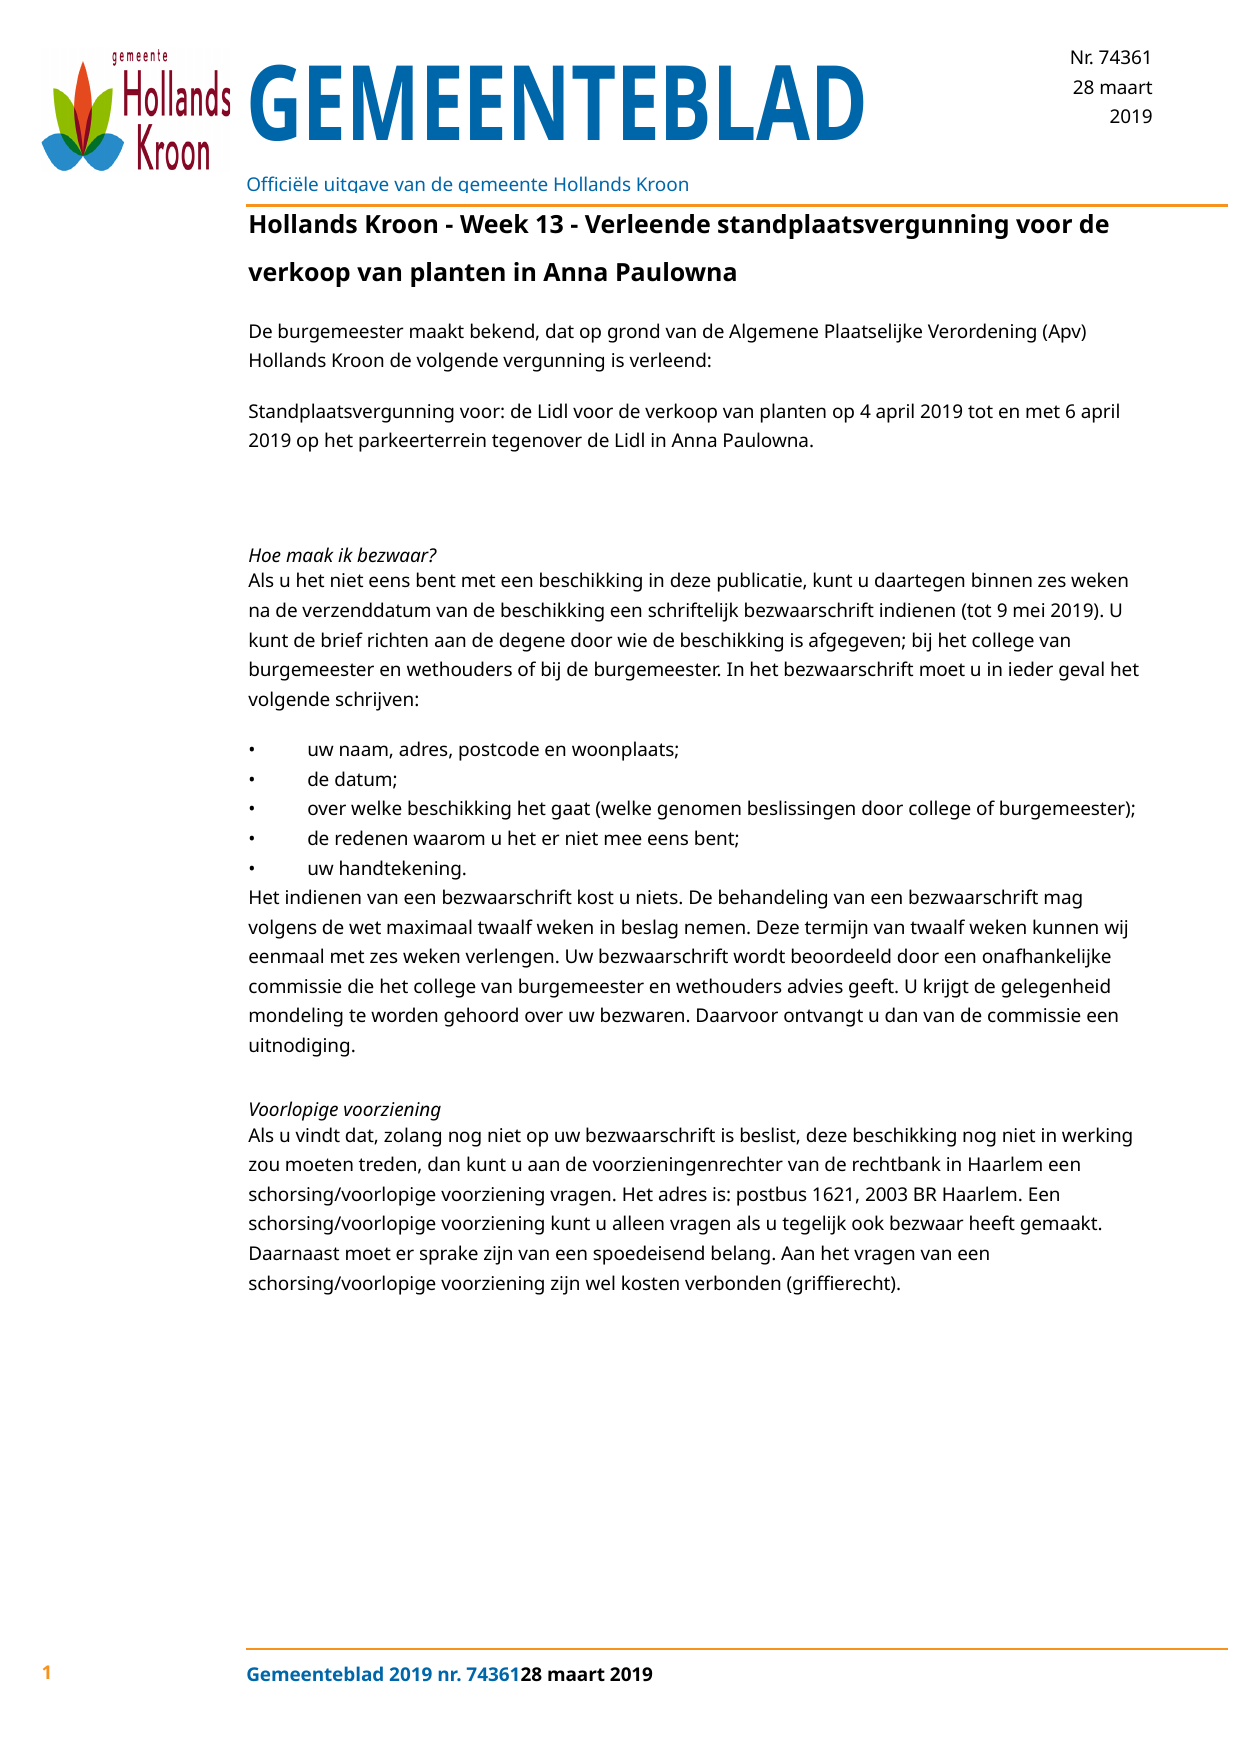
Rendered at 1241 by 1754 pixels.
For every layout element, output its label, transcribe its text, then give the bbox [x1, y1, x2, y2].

list uw handtekening. [248, 855, 1152, 880]
text Voorlopige voorziening [248, 1096, 1152, 1122]
text Het indienen van een bezwaarschrift kost u niets. De behandeling van een bezwaarschrift mag volgens de wet maximaal twaalf weken in beslag nemen. Deze termijn van twaalf weken kunnen wij eenmaal met zes weken verlengen. Uw bezwaarschrift wordt beoordeeld door een onafhankelijke commissie die het college van burgemeester en wethouders advies geeft. U krijgt de gelegenheid mondeling te worden gehoord over uw bezwaren. Daarvoor ontvangt u dan van de commissie een uitnodiging. [248, 884, 1152, 1058]
text Standplaatsvergunning voor: de Lidl voor de verkoop van planten op 4 april 2019 tot en met 6 april 2019 op het parkeerterrein tegenover de Lidl in Anna Paulowna. [248, 398, 1152, 453]
text Als u vindt dat, zolang nog niet op uw bezwaarschrift is beslist, deze beschikking nog niet in werking zou moeten treden, dan kunt u aan de voorzieningenrechter van de rechtbank in Haarlem een schorsing/voorlopige voorziening vragen. Het adres is: postbus 1621, 2003 BR Haarlem. Een schorsing/voorlopige voorziening kunt u alleen vragen als u tegelijk ook bezwaar heeft gemaakt. Daarnaast moet er sprake zijn van een spoedeisend belang. Aan het vragen van een schorsing/voorlopige voorziening zijn wel kosten verbonden (griffierecht). [248, 1122, 1152, 1296]
picture [41, 47, 231, 172]
text Hoe maak ik bezwaar? [248, 542, 1152, 568]
list de datum; [248, 766, 1152, 792]
list uw naam, adres, postcode en woonplaats; [248, 736, 1152, 762]
text Hollands Kroon - Week 13 - Verleende standplaatsvergunning voor de verkoop van planten in Anna Paulowna [248, 207, 1152, 288]
list over welke beschikking het gaat (welke genomen beslissingen door college of burgemeester); [248, 796, 1152, 821]
list de redenen waarom u het er niet mee eens bent; [248, 825, 1152, 851]
text De burgemeester maakt bekend, dat op grond van de Algemene Plaatselijke Verordening (Apv) Hollands Kroon de volgende vergunning is verleend: [248, 318, 1152, 373]
text Als u het niet eens bent met een beschikking in deze publicatie, kunt u daartegen binnen zes weken na de verzenddatum van de beschikking een schriftelijk bezwaarschrift indienen (tot 9 mei 2019). U kunt de brief richten aan de degene door wie de beschikking is afgegeven; bij het college van burgemeester en wethouders of bij de burgemeester. In het bezwaarschrift moet u in ieder geval het volgende schrijven: [248, 568, 1152, 712]
